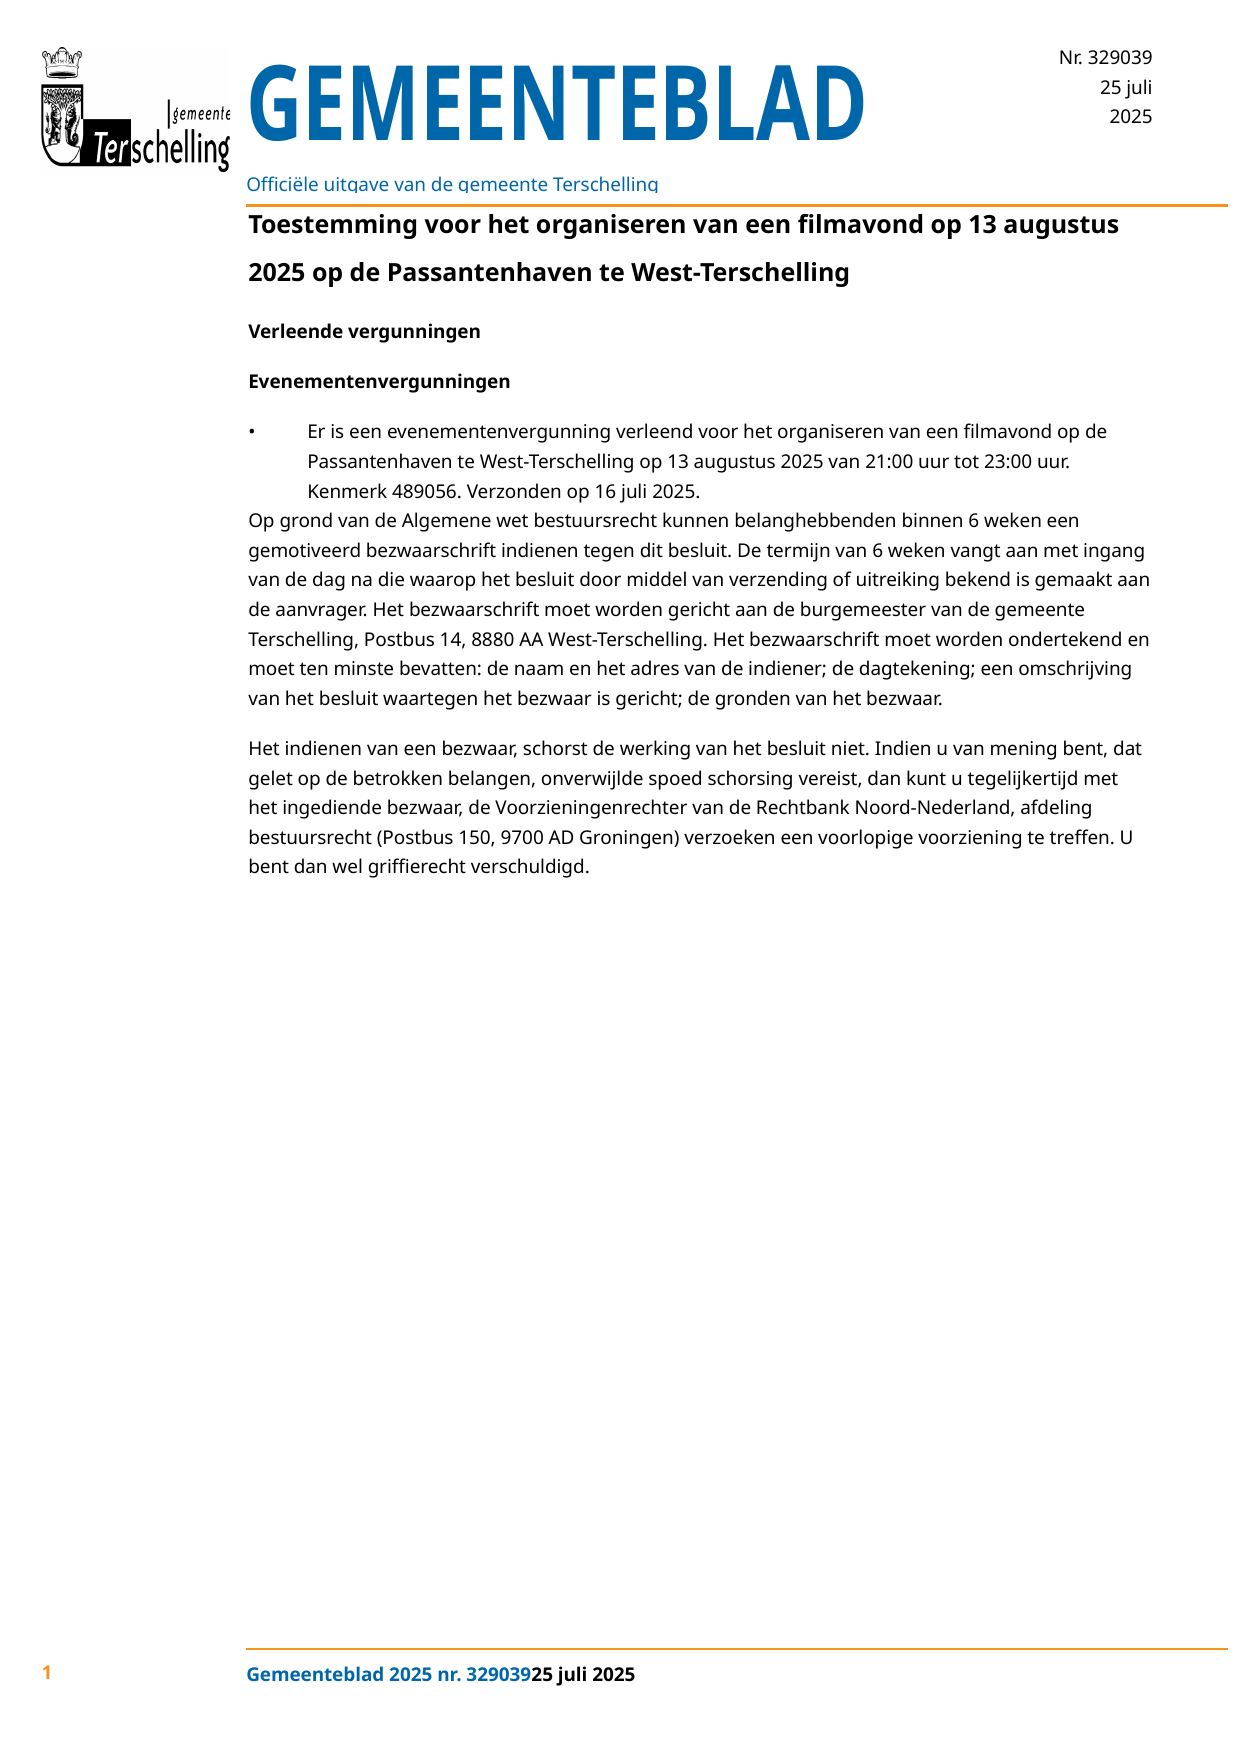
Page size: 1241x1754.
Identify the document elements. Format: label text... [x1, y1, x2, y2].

text Het indienen van een bezwaar, schorst de werking van het besluit niet. Indien u van mening bent, dat gelet op de betrokken belangen, onverwijlde spoed schorsing vereist, dan kunt u tegelijkertijd met het ingediende bezwaar, de Voorzieningenrechter van de Rechtbank Noord-Nederland, afdeling bestuursrecht (Postbus 150, 9700 AD Groningen) verzoeken een voorlopige voorziening te treffen. U bent dan wel griffierecht verschuldigd. [248, 735, 1152, 879]
text Evenementenvergunningen [248, 368, 1152, 394]
text Toestemming voor het organiseren van een filmavond op 13 augustus 2025 op de Passantenhaven te West-Terschelling [248, 207, 1152, 288]
picture [41, 47, 231, 172]
list Er is een evenementenvergunning verleend voor het organiseren van een filmavond op de Passantenhaven te West-Terschelling op 13 augustus 2025 van 21:00 uur tot 23:00 uur. Kenmerk 489056. Verzonden op 16 juli 2025. [248, 419, 1152, 504]
text Op grond van de Algemene wet bestuursrecht kunnen belanghebbenden binnen 6 weken een gemotiveerd bezwaarschrift indienen tegen dit besluit. De termijn van 6 weken vangt aan met ingang van de dag na die waarop het besluit door middel van verzending of uitreiking bekend is gemaakt aan de aanvrager. Het bezwaarschrift moet worden gericht aan de burgemeester van de gemeente Terschelling, Postbus 14, 8880 AA West-Terschelling. Het bezwaarschrift moet worden ondertekend en moet ten minste bevatten: de naam en het adres van de indiener; de dagtekening; een omschrijving van het besluit waartegen het bezwaar is gericht; de gronden van het bezwaar. [248, 507, 1152, 711]
text Verleende vergunningen [248, 318, 1152, 344]
